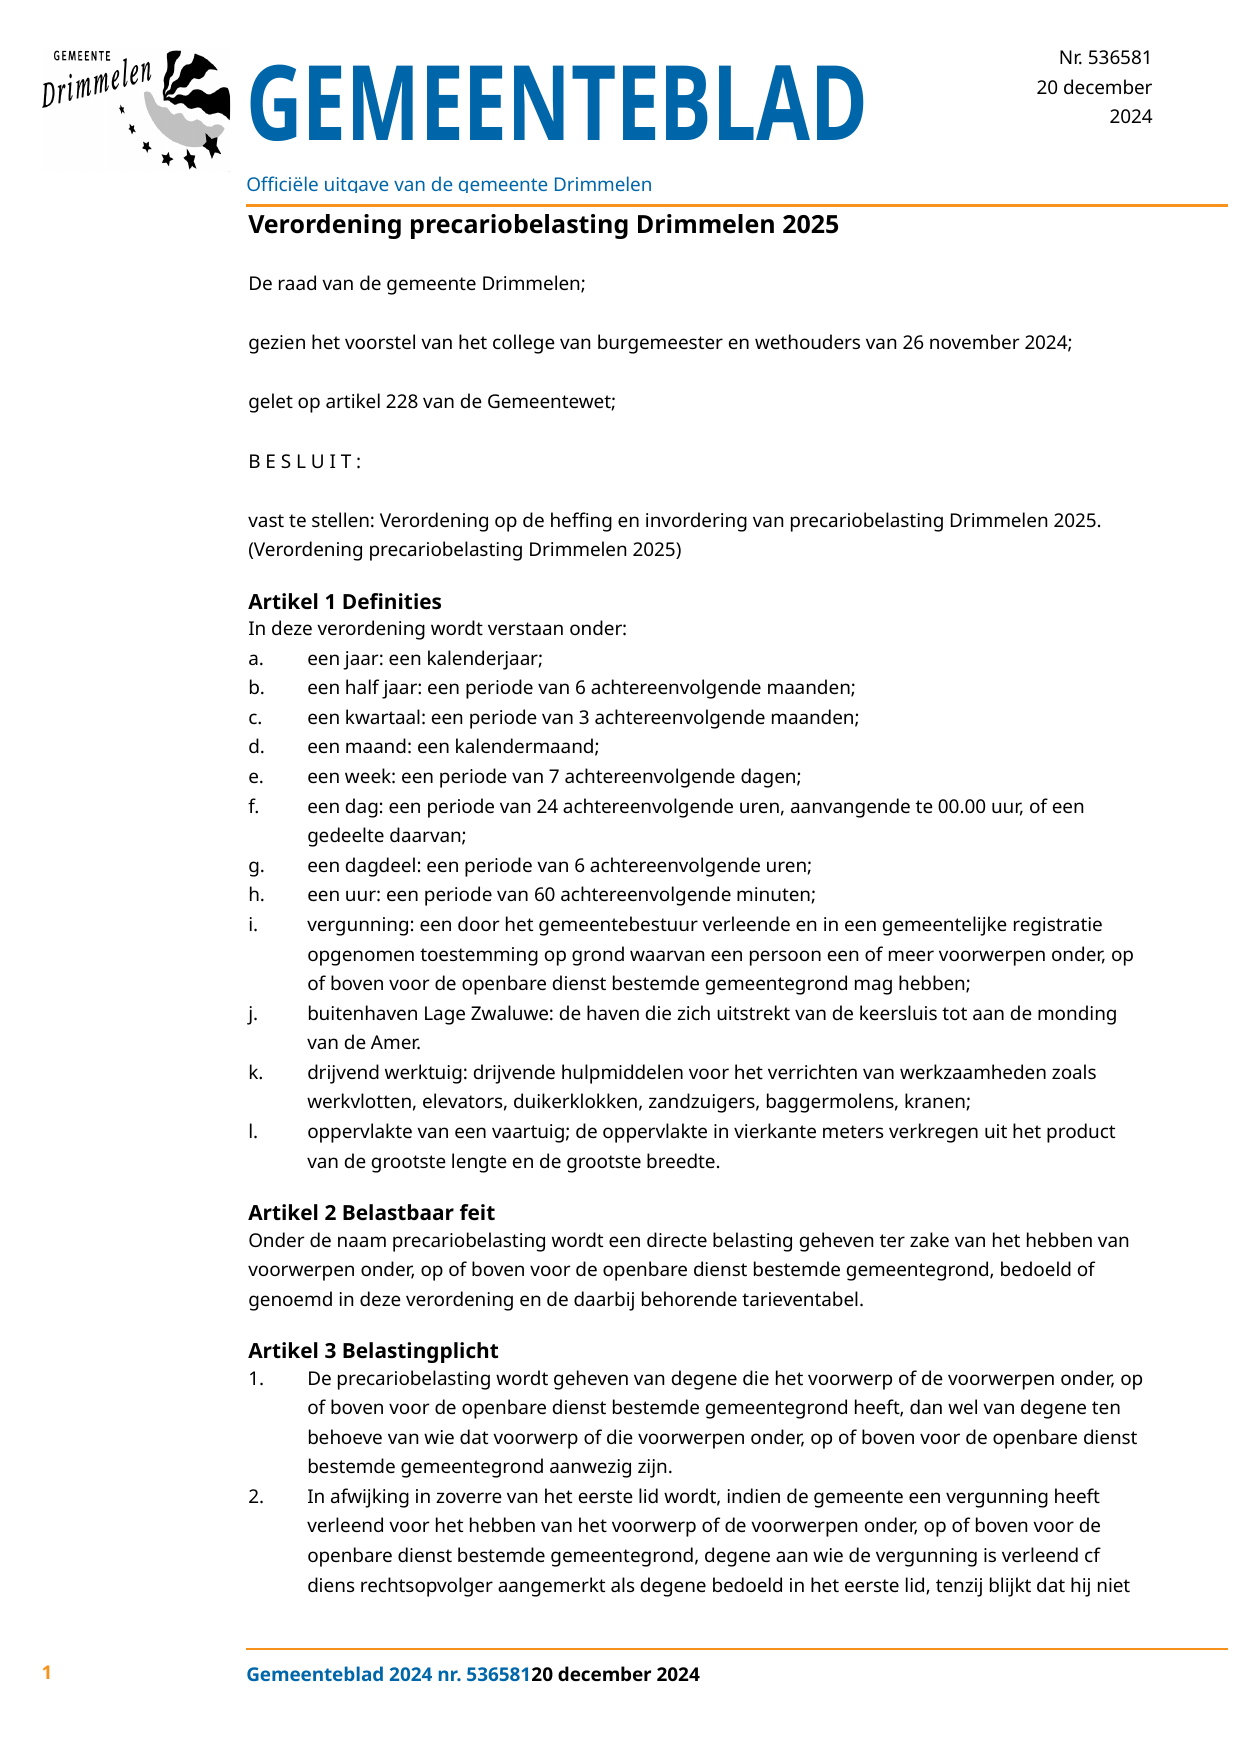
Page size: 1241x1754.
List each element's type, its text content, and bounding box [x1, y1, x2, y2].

picture [41, 47, 231, 172]
text De raad van de gemeente Drimmelen; [248, 270, 1152, 296]
list een dagdeel: een periode van 6 achtereenvolgende uren; [248, 852, 1152, 878]
list vergunning: een door het gemeentebestuur verleende en in een gemeentelijke registratie opgenomen toestemming op grond waarvan een persoon een of meer voorwerpen onder, op of boven voor de openbare dienst bestemde gemeentegrond mag hebben; [248, 911, 1152, 996]
text Artikel 2 Belastbaar feit [248, 1198, 1152, 1227]
text B E S L U I T : [248, 448, 1152, 473]
list een uur: een periode van 60 achtereenvolgende minuten; [248, 882, 1152, 907]
text Artikel 3 Belastingplicht [248, 1336, 1152, 1365]
text Verordening precariobelasting Drimmelen 2025 [248, 207, 1152, 241]
text Onder de naam precariobelasting wordt een directe belasting geheven ter zake van het hebben van voorwerpen onder, op of boven voor de openbare dienst bestemde gemeentegrond, bedoeld of genoemd in deze verordening en de daarbij behorende tarieventabel. [248, 1227, 1152, 1312]
text gelet op artikel 228 van de Gemeentewet; [248, 389, 1152, 414]
list een kwartaal: een periode van 3 achtereenvolgende maanden; [248, 704, 1152, 730]
list een dag: een periode van 24 achtereenvolgende uren, aanvangende te 00.00 uur, of een gedeelte daarvan; [248, 793, 1152, 848]
list In afwijking in zoverre van het eerste lid wordt, indien de gemeente een vergunning heeft verleend voor het hebben van het voorwerp of de voorwerpen onder, op of boven voor de openbare dienst bestemde gemeentegrond, degene aan wie de vergunning is verleend cf diens rechtsopvolger aangemerkt als degene bedoeld in het eerste lid, tenzij blijkt dat hij niet [248, 1483, 1152, 1598]
list buitenhaven Lage Zwaluwe: de haven die zich uitstrekt van de keersluis tot aan de monding van de Amer. [248, 1000, 1152, 1055]
list een half jaar: een periode van 6 achtereenvolgende maanden; [248, 674, 1152, 700]
list drijvend werktuig: drijvende hulpmiddelen voor het verrichten van werkzaamheden zoals werkvlotten, elevators, duikerklokken, zandzuigers, baggermolens, kranen; [248, 1059, 1152, 1114]
text Artikel 1 Definities [248, 587, 1152, 615]
text gezien het voorstel van het college van burgemeester en wethouders van 26 november 2024; [248, 329, 1152, 355]
text vast te stellen: Verordening op de heffing en invordering van precariobelasting Drimmelen 2025. (Verordening precariobelasting Drimmelen 2025) [248, 507, 1152, 562]
text In deze verordening wordt verstaan onder: [248, 615, 1152, 641]
list een jaar: een kalenderjaar; [248, 645, 1152, 671]
list De precariobelasting wordt geheven van degene die het voorwerp of de voorwerpen onder, op of boven voor de openbare dienst bestemde gemeentegrond heeft, dan wel van degene ten behoeve van wie dat voorwerp of die voorwerpen onder, op of boven voor de openbare dienst bestemde gemeentegrond aanwezig zijn. [248, 1365, 1152, 1479]
list een maand: een kalendermaand; [248, 734, 1152, 759]
list oppervlakte van een vaartuig; de oppervlakte in vierkante meters verkregen uit het product van de grootste lengte en de grootste breedte. [248, 1118, 1152, 1174]
list een week: een periode van 7 achtereenvolgende dagen; [248, 763, 1152, 789]
